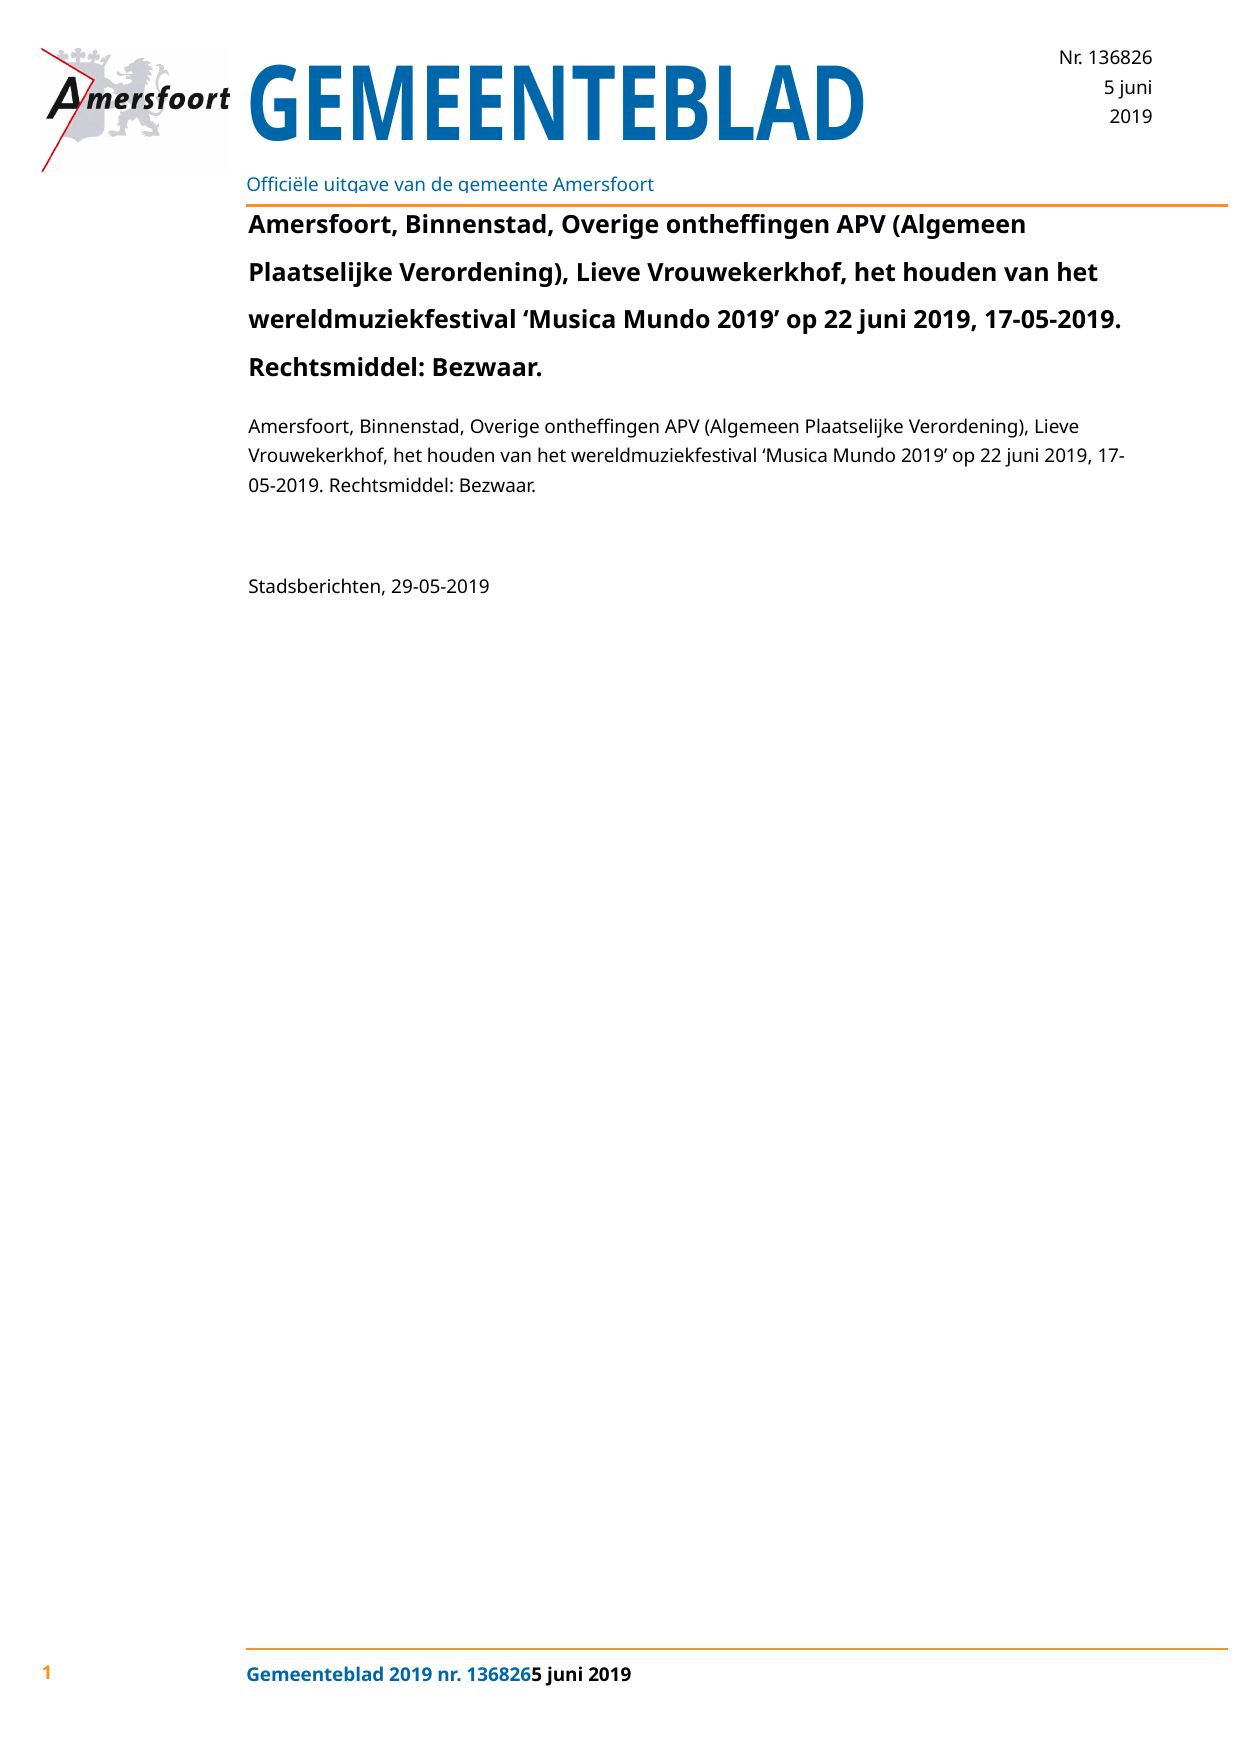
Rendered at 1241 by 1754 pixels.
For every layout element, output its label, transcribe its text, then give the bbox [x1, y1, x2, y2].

text Amersfoort, Binnenstad, Overige ontheffingen APV (Algemeen Plaatselijke Verordening), Lieve Vrouwekerkhof, het houden van het wereldmuziekfestival ‘Musica Mundo 2019’ op 22 juni 2019, 17-05-2019. Rechtsmiddel: Bezwaar. [248, 413, 1152, 498]
text Stadsberichten, 29-05-2019 [248, 573, 1152, 599]
text Amersfoort, Binnenstad, Overige ontheffingen APV (Algemeen Plaatselijke Verordening), Lieve Vrouwekerkhof, het houden van het wereldmuziekfestival ‘Musica Mundo 2019’ op 22 juni 2019, 17-05-2019. Rechtsmiddel: Bezwaar. [248, 207, 1152, 384]
picture [41, 47, 231, 172]
